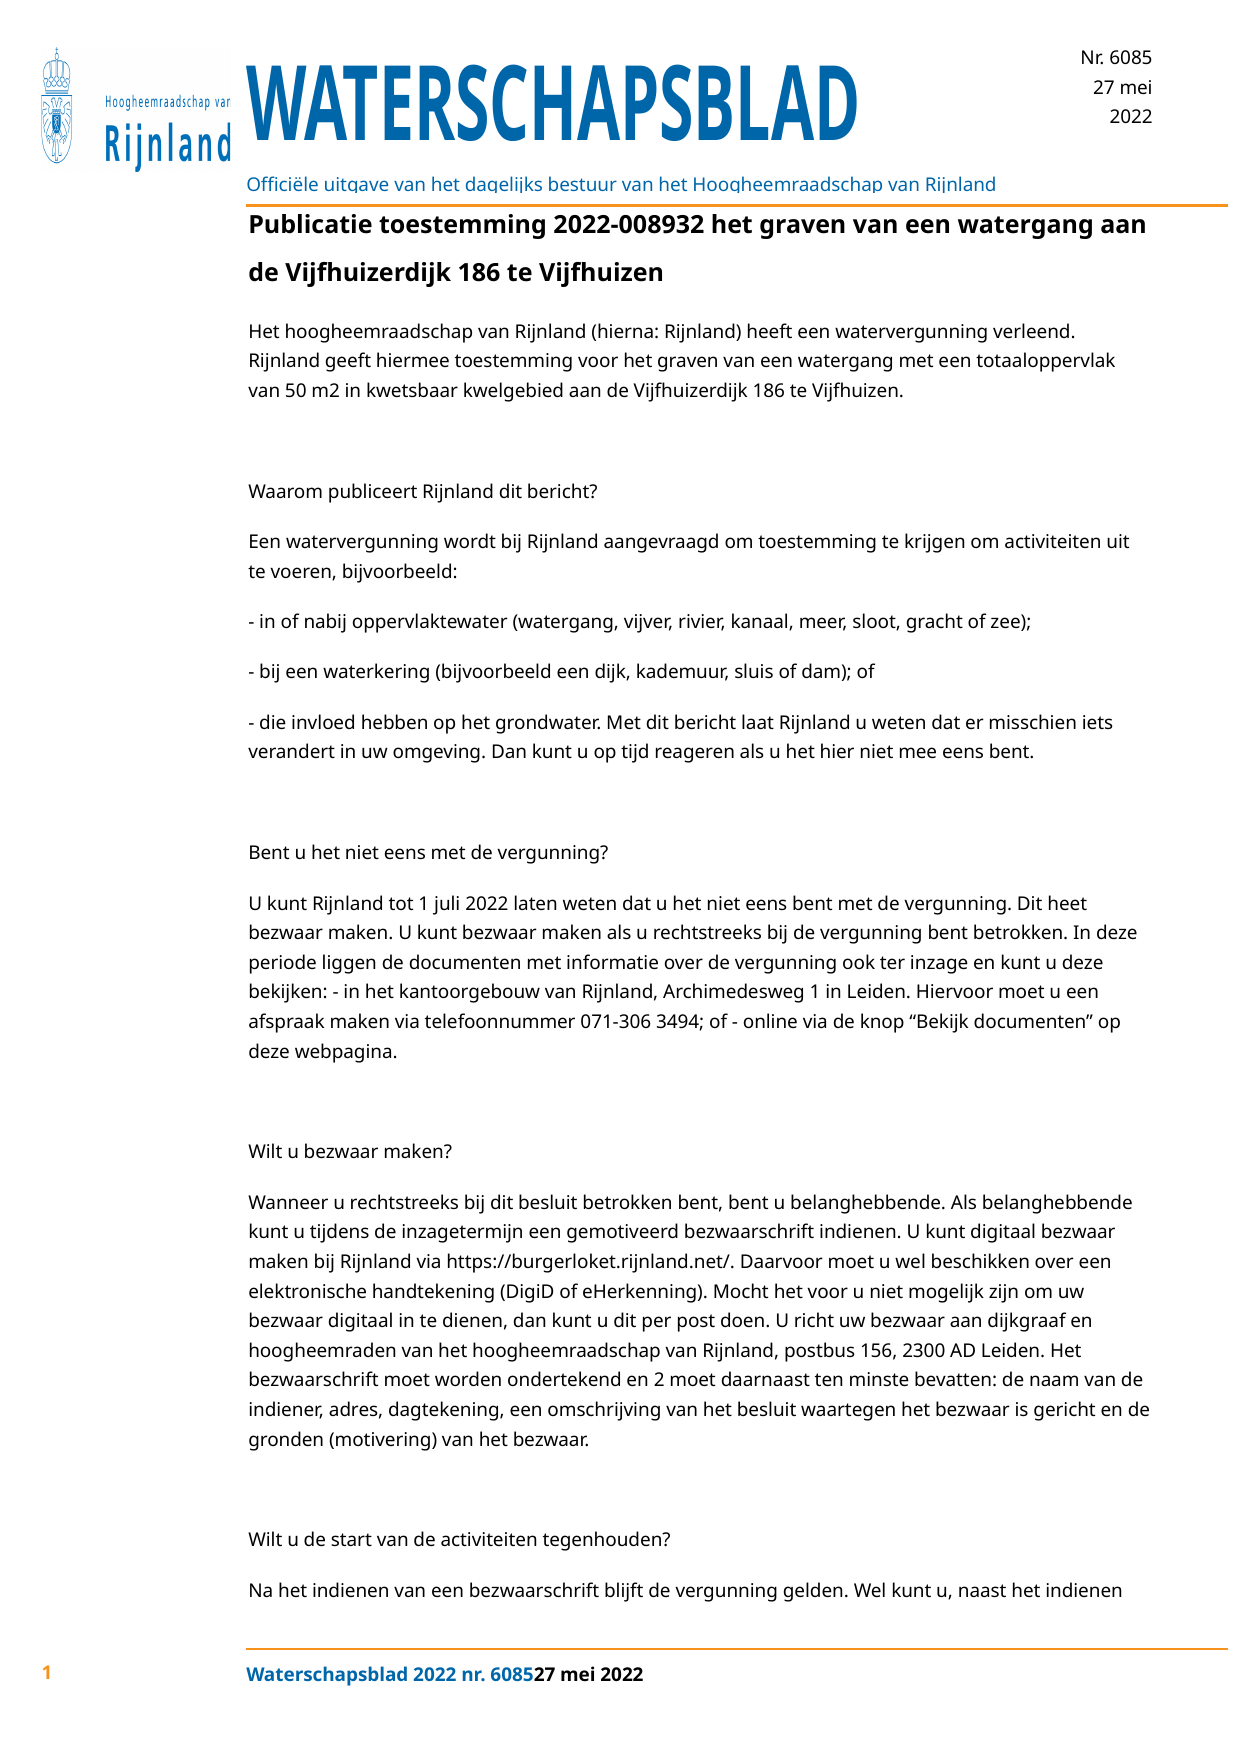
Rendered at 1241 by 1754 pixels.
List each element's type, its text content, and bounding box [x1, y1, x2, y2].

text Een watervergunning wordt bij Rijnland aangevraagd om toestemming te krijgen om activiteiten uit te voeren, bijvoorbeeld: [248, 528, 1152, 584]
text Wilt u bezwaar maken? [248, 1139, 1152, 1164]
text Wilt u de start van de activiteiten tegenhouden? [248, 1527, 1152, 1552]
text - in of nabij oppervlaktewater (watergang, vijver, rivier, kanaal, meer, sloot, gracht of zee); [248, 608, 1152, 634]
text Na het indienen van een bezwaarschrift blijft de vergunning gelden. Wel kunt u, naast het indienen [248, 1577, 1152, 1603]
text - bij een waterkering (bijvoorbeeld een dijk, kademuur, sluis of dam); of [248, 659, 1152, 684]
text Bent u het niet eens met de vergunning? [248, 839, 1152, 865]
text U kunt Rijnland tot 1 juli 2022 laten weten dat u het niet eens bent met de vergunning. Dit heet bezwaar maken. U kunt bezwaar maken als u rechtstreeks bij de vergunning bent betrokken. In deze periode liggen de documenten met informatie over de vergunning ook ter inzage en kunt u deze bekijken: - in het kantoorgebouw van Rijnland, Archimedesweg 1 in Leiden. Hiervoor moet u een afspraak maken via telefoonnummer 071-306 3494; of - online via de knop “Bekijk documenten” op deze webpagina. [248, 890, 1152, 1064]
text Het hoogheemraadschap van Rijnland (hierna: Rijnland) heeft een watervergunning verleend. Rijnland geeft hiermee toestemming voor het graven van een watergang met een totaaloppervlak van 50 m2 in kwetsbaar kwelgebied aan de Vijfhuizerdijk 186 te Vijfhuizen. [248, 318, 1152, 403]
text Waarom publiceert Rijnland dit bericht? [248, 478, 1152, 504]
text Wanneer u rechtstreeks bij dit besluit betrokken bent, bent u belanghebbende. Als belanghebbende kunt u tijdens de inzagetermijn een gemotiveerd bezwaarschrift indienen. U kunt digitaal bezwaar maken bij Rijnland via https://burgerloket.rijnland.net/. Daarvoor moet u wel beschikken over een elektronische handtekening (DigiD of eHerkenning). Mocht het voor u niet mogelijk zijn om uw bezwaar digitaal in te dienen, dan kunt u dit per post doen. U richt uw bezwaar aan dijkgraaf en hoogheemraden van het hoogheemraadschap van Rijnland, postbus 156, 2300 AD Leiden. Het bezwaarschrift moet worden ondertekend en 2 moet daarnaast ten minste bevatten: de naam van de indiener, adres, dagtekening, een omschrijving van het besluit waartegen het bezwaar is gericht en de gronden (motivering) van het bezwaar. [248, 1189, 1152, 1452]
picture [41, 47, 231, 172]
text - die invloed hebben op het grondwater. Met dit bericht laat Rijnland u weten dat er misschien iets verandert in uw omgeving. Dan kunt u op tijd reageren als u het hier niet mee eens bent. [248, 709, 1152, 764]
text Publicatie toestemming 2022-008932 het graven van een watergang aan de Vijfhuizerdijk 186 te Vijfhuizen [248, 207, 1152, 288]
